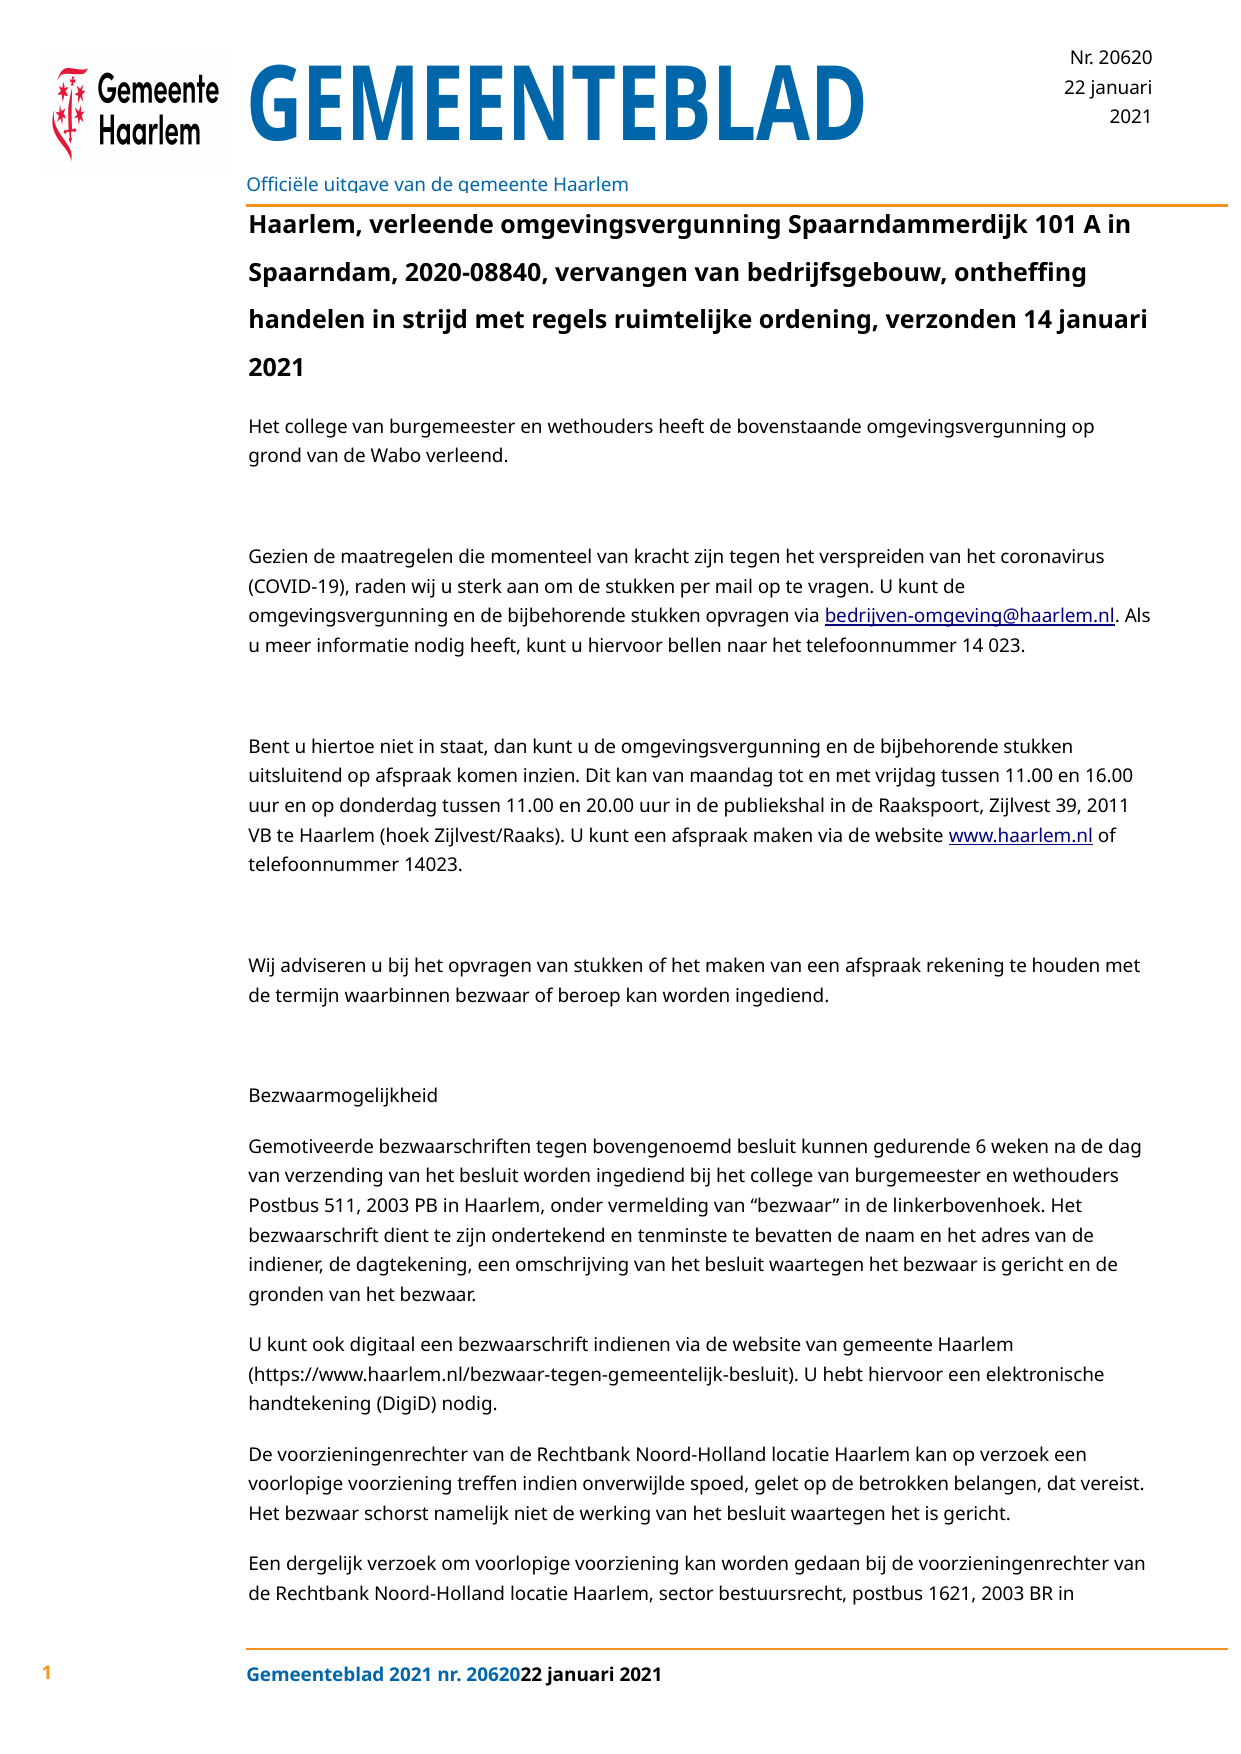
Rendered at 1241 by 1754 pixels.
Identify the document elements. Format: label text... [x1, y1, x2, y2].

text Wij adviseren u bij het opvragen van stukken of het maken van een afspraak rekening te houden met de termijn waarbinnen bezwaar of beroep kan worden ingediend. [248, 952, 1152, 1008]
text Bent u hiertoe niet in staat, dan kunt u de omgevingsvergunning en de bijbehorende stukken uitsluitend op afspraak komen inzien. Dit kan van maandag tot en met vrijdag tussen 11.00 en 16.00 uur en op donderdag tussen 11.00 en 20.00 uur in de publiekshal in de Raakspoort, Zijlvest 39, 2011 VB te Haarlem (hoek Zijlvest/Raaks). U kunt een afspraak maken via de website www.haarlem.nl of telefoonnummer 14023. [248, 733, 1152, 877]
text De voorzieningenrechter van de Rechtbank Noord-Holland locatie Haarlem kan op verzoek een voorlopige voorziening treffen indien onverwijlde spoed, gelet op de betrokken belangen, dat vereist. Het bezwaar schorst namelijk niet de werking van het besluit waartegen het is gericht. [248, 1441, 1152, 1526]
text Bezwaarmogelijkheid [248, 1083, 1152, 1108]
text Haarlem, verleende omgevingsvergunning Spaarndammerdijk 101 A in Spaarndam, 2020-08840, vervangen van bedrijfsgebouw, ontheffing handelen in strijd met regels ruimtelijke ordening, verzonden 14 januari 2021 [248, 207, 1152, 384]
text Het college van burgemeester en wethouders heeft de bovenstaande omgevingsvergunning op grond van de Wabo verleend. [248, 413, 1152, 468]
picture [41, 47, 231, 172]
text U kunt ook digitaal een bezwaarschrift indienen via de website van gemeente Haarlem (https://www.haarlem.nl/bezwaar-tegen-gemeentelijk-besluit). U hebt hiervoor een elektronische handtekening (DigiD) nodig. [248, 1331, 1152, 1416]
text Een dergelijk verzoek om voorlopige voorziening kan worden gedaan bij de voorzieningenrechter van de Rechtbank Noord-Holland locatie Haarlem, sector bestuursrecht, postbus 1621, 2003 BR in [248, 1551, 1152, 1606]
text Gezien de maatregelen die momenteel van kracht zijn tegen het verspreiden van het coronavirus (COVID-19), raden wij u sterk aan om de stukken per mail op te vragen. U kunt de omgevingsvergunning en de bijbehorende stukken opvragen via bedrijven-omgeving@haarlem.nl. Als u meer informatie nodig heeft, kunt u hiervoor bellen naar het telefoonnummer 14 023. [248, 543, 1152, 658]
text Gemotiveerde bezwaarschriften tegen bovengenoemd besluit kunnen gedurende 6 weken na de dag van verzending van het besluit worden ingediend bij het college van burgemeester en wethouders Postbus 511, 2003 PB in Haarlem, onder vermelding van “bezwaar” in de linkerbovenhoek. Het bezwaarschrift dient te zijn ondertekend en tenminste te bevatten de naam en het adres van de indiener, de dagtekening, een omschrijving van het besluit waartegen het bezwaar is gericht en de gronden van het bezwaar. [248, 1133, 1152, 1307]
